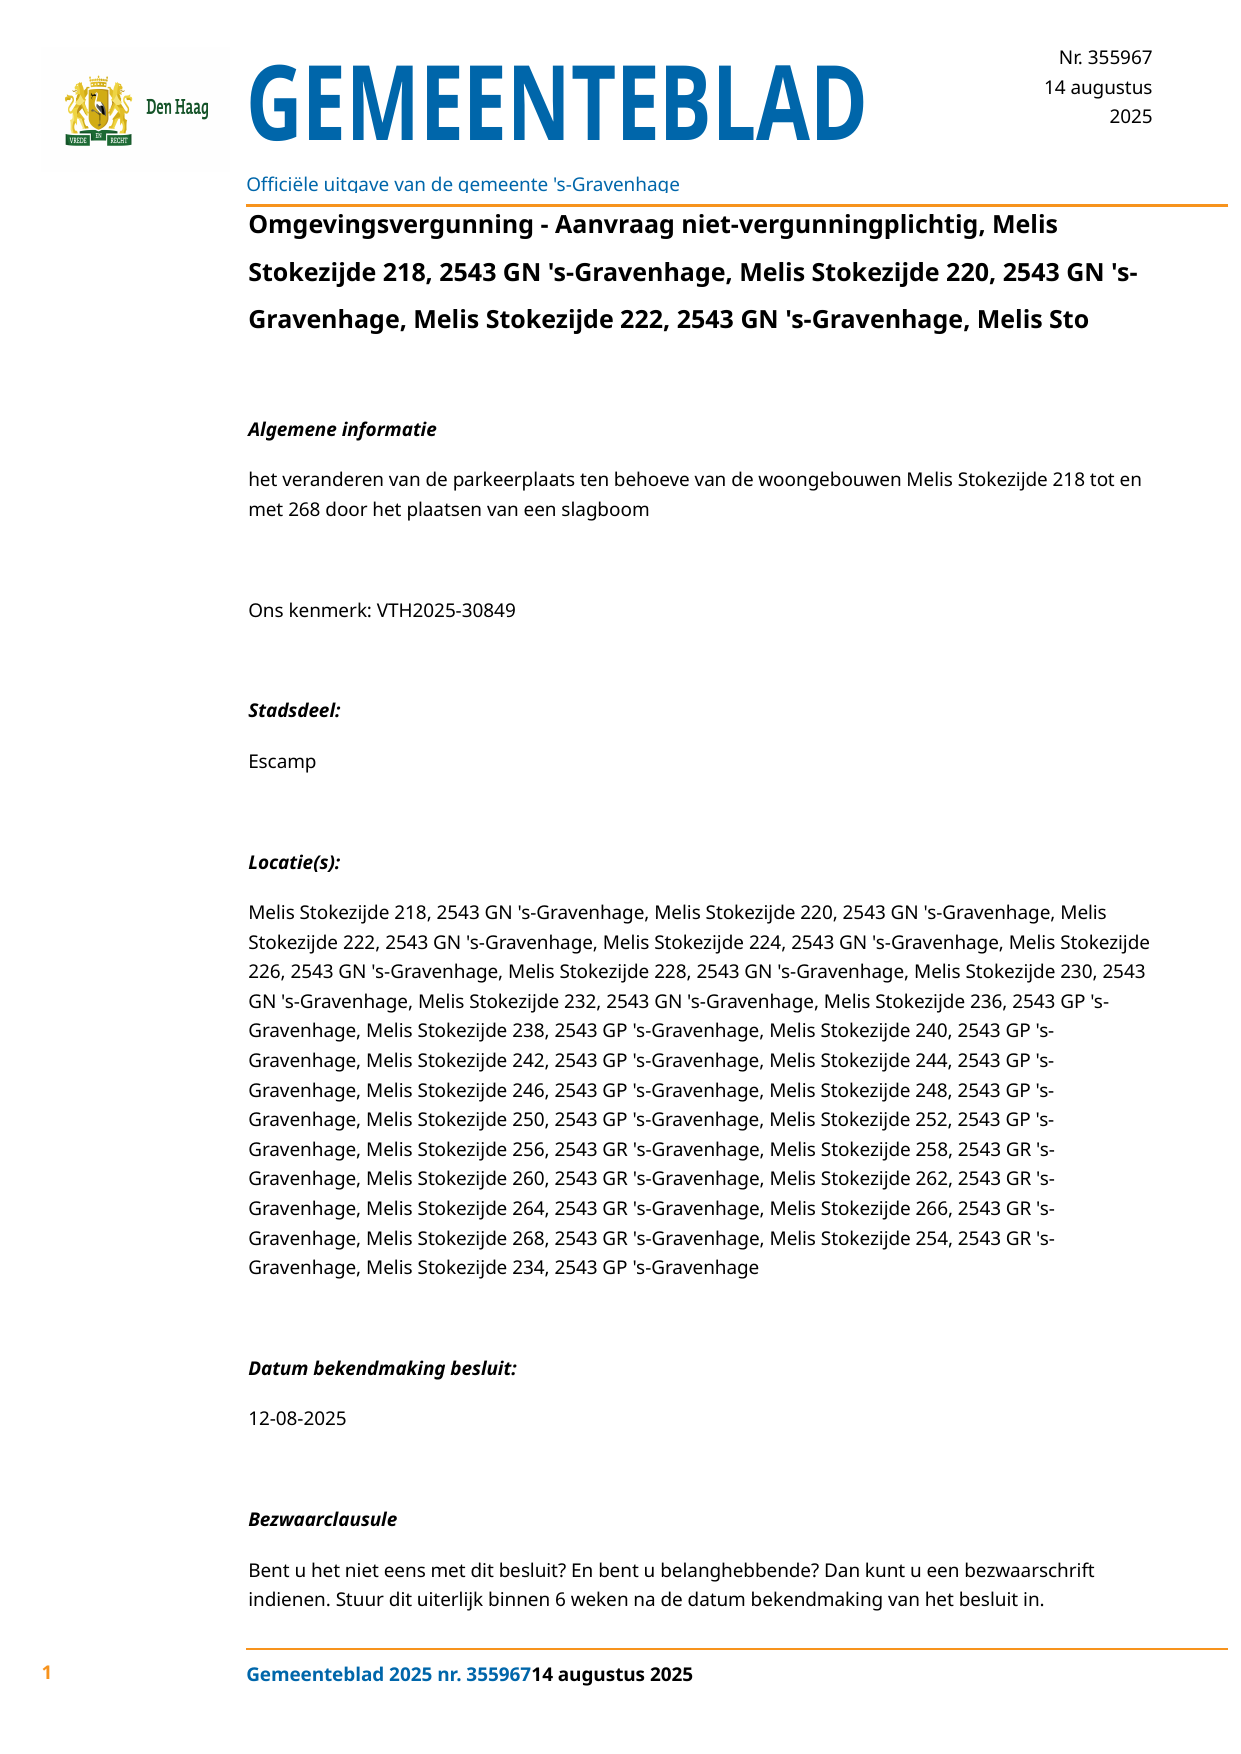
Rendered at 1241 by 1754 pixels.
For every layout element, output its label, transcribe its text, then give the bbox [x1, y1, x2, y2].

text Melis Stokezijde 218, 2543 GN 's-Gravenhage, Melis Stokezijde 220, 2543 GN 's-Gravenhage, Melis Stokezijde 222, 2543 GN 's-Gravenhage, Melis Stokezijde 224, 2543 GN 's-Gravenhage, Melis Stokezijde 226, 2543 GN 's-Gravenhage, Melis Stokezijde 228, 2543 GN 's-Gravenhage, Melis Stokezijde 230, 2543 GN 's-Gravenhage, Melis Stokezijde 232, 2543 GN 's-Gravenhage, Melis Stokezijde 236, 2543 GP 's-Gravenhage, Melis Stokezijde 238, 2543 GP 's-Gravenhage, Melis Stokezijde 240, 2543 GP 's-Gravenhage, Melis Stokezijde 242, 2543 GP 's-Gravenhage, Melis Stokezijde 244, 2543 GP 's-Gravenhage, Melis Stokezijde 246, 2543 GP 's-Gravenhage, Melis Stokezijde 248, 2543 GP 's-Gravenhage, Melis Stokezijde 250, 2543 GP 's-Gravenhage, Melis Stokezijde 252, 2543 GP 's-Gravenhage, Melis Stokezijde 256, 2543 GR 's-Gravenhage, Melis Stokezijde 258, 2543 GR 's-Gravenhage, Melis Stokezijde 260, 2543 GR 's-Gravenhage, Melis Stokezijde 262, 2543 GR 's-Gravenhage, Melis Stokezijde 264, 2543 GR 's-Gravenhage, Melis Stokezijde 266, 2543 GR 's-Gravenhage, Melis Stokezijde 268, 2543 GR 's-Gravenhage, Melis Stokezijde 254, 2543 GR 's-Gravenhage, Melis Stokezijde 234, 2543 GP 's-Gravenhage [248, 899, 1152, 1280]
text Escamp [248, 748, 1152, 774]
text 12-08-2025 [248, 1406, 1152, 1431]
text het veranderen van de parkeerplaats ten behoeve van de woongebouwen Melis Stokezijde 218 tot en met 268 door het plaatsen van een slagboom [248, 466, 1152, 522]
text Bezwaarclausule [248, 1506, 1152, 1532]
text Datum bekendmaking besluit: [248, 1355, 1152, 1381]
text Ons kenmerk: VTH2025-30849 [248, 597, 1152, 622]
text Locatie(s): [248, 849, 1152, 874]
text Stadsdeel: [248, 698, 1152, 723]
text Algemene informatie [248, 416, 1152, 442]
text Omgevingsvergunning - Aanvraag niet-vergunningplichtig, Melis Stokezijde 218, 2543 GN 's-Gravenhage, Melis Stokezijde 220, 2543 GN 's-Gravenhage, Melis Stokezijde 222, 2543 GN 's-Gravenhage, Melis Sto [248, 207, 1152, 336]
text Bent u het niet eens met dit besluit? En bent u belanghebbende? Dan kunt u een bezwaarschrift indienen. Stuur dit uiterlijk binnen 6 weken na de datum bekendmaking van het besluit in. [248, 1557, 1152, 1612]
picture [41, 47, 231, 172]
